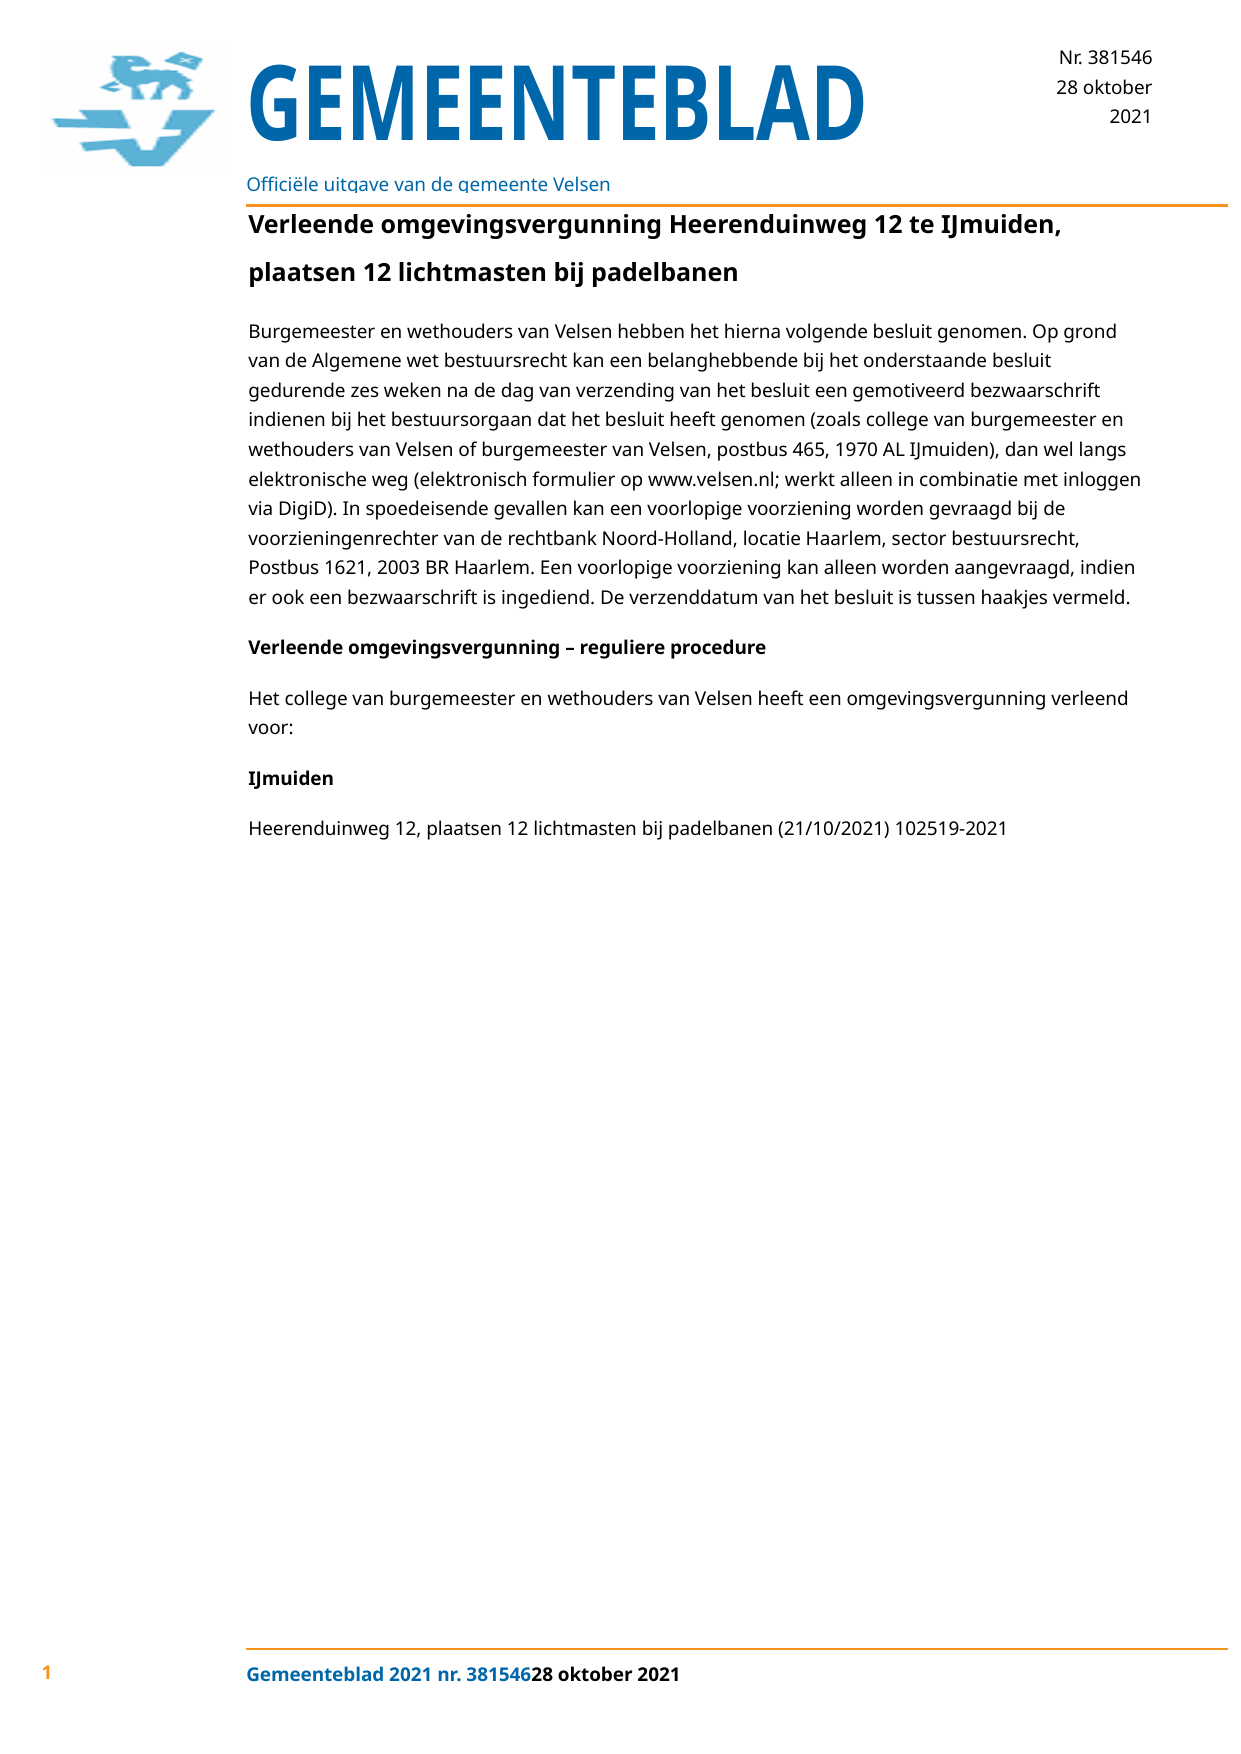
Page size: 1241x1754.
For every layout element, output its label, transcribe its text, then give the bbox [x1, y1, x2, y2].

text IJmuiden [248, 765, 1152, 791]
text Verleende omgevingsvergunning Heerenduinweg 12 te IJmuiden, plaatsen 12 lichtmasten bij padelbanen [248, 207, 1152, 288]
text Heerenduinweg 12, plaatsen 12 lichtmasten bij padelbanen (21/10/2021) 102519-2021 [248, 815, 1152, 841]
text Het college van burgemeester en wethouders van Velsen heeft een omgevingsvergunning verleend voor: [248, 685, 1152, 740]
text Verleende omgevingsvergunning – reguliere procedure [248, 634, 1152, 660]
text Burgemeester en wethouders van Velsen hebben het hierna volgende besluit genomen. Op grond van de Algemene wet bestuursrecht kan een belanghebbende bij het onderstaande besluit gedurende zes weken na de dag van verzending van het besluit een gemotiveerd bezwaarschrift indienen bij het bestuursorgaan dat het besluit heeft genomen (zoals college van burgemeester en wethouders van Velsen of burgemeester van Velsen, postbus 465, 1970 AL IJmuiden), dan wel langs elektronische weg (elektronisch formulier op www.velsen.nl; werkt alleen in combinatie met inloggen via DigiD). In spoedeisende gevallen kan een voorlopige voorziening worden gevraagd bij de voorzieningenrechter van de rechtbank Noord-Holland, locatie Haarlem, sector bestuursrecht, Postbus 1621, 2003 BR Haarlem. Een voorlopige voorziening kan alleen worden aangevraagd, indien er ook een bezwaarschrift is ingediend. De verzenddatum van het besluit is tussen haakjes vermeld. [248, 318, 1152, 610]
picture [41, 47, 231, 172]
